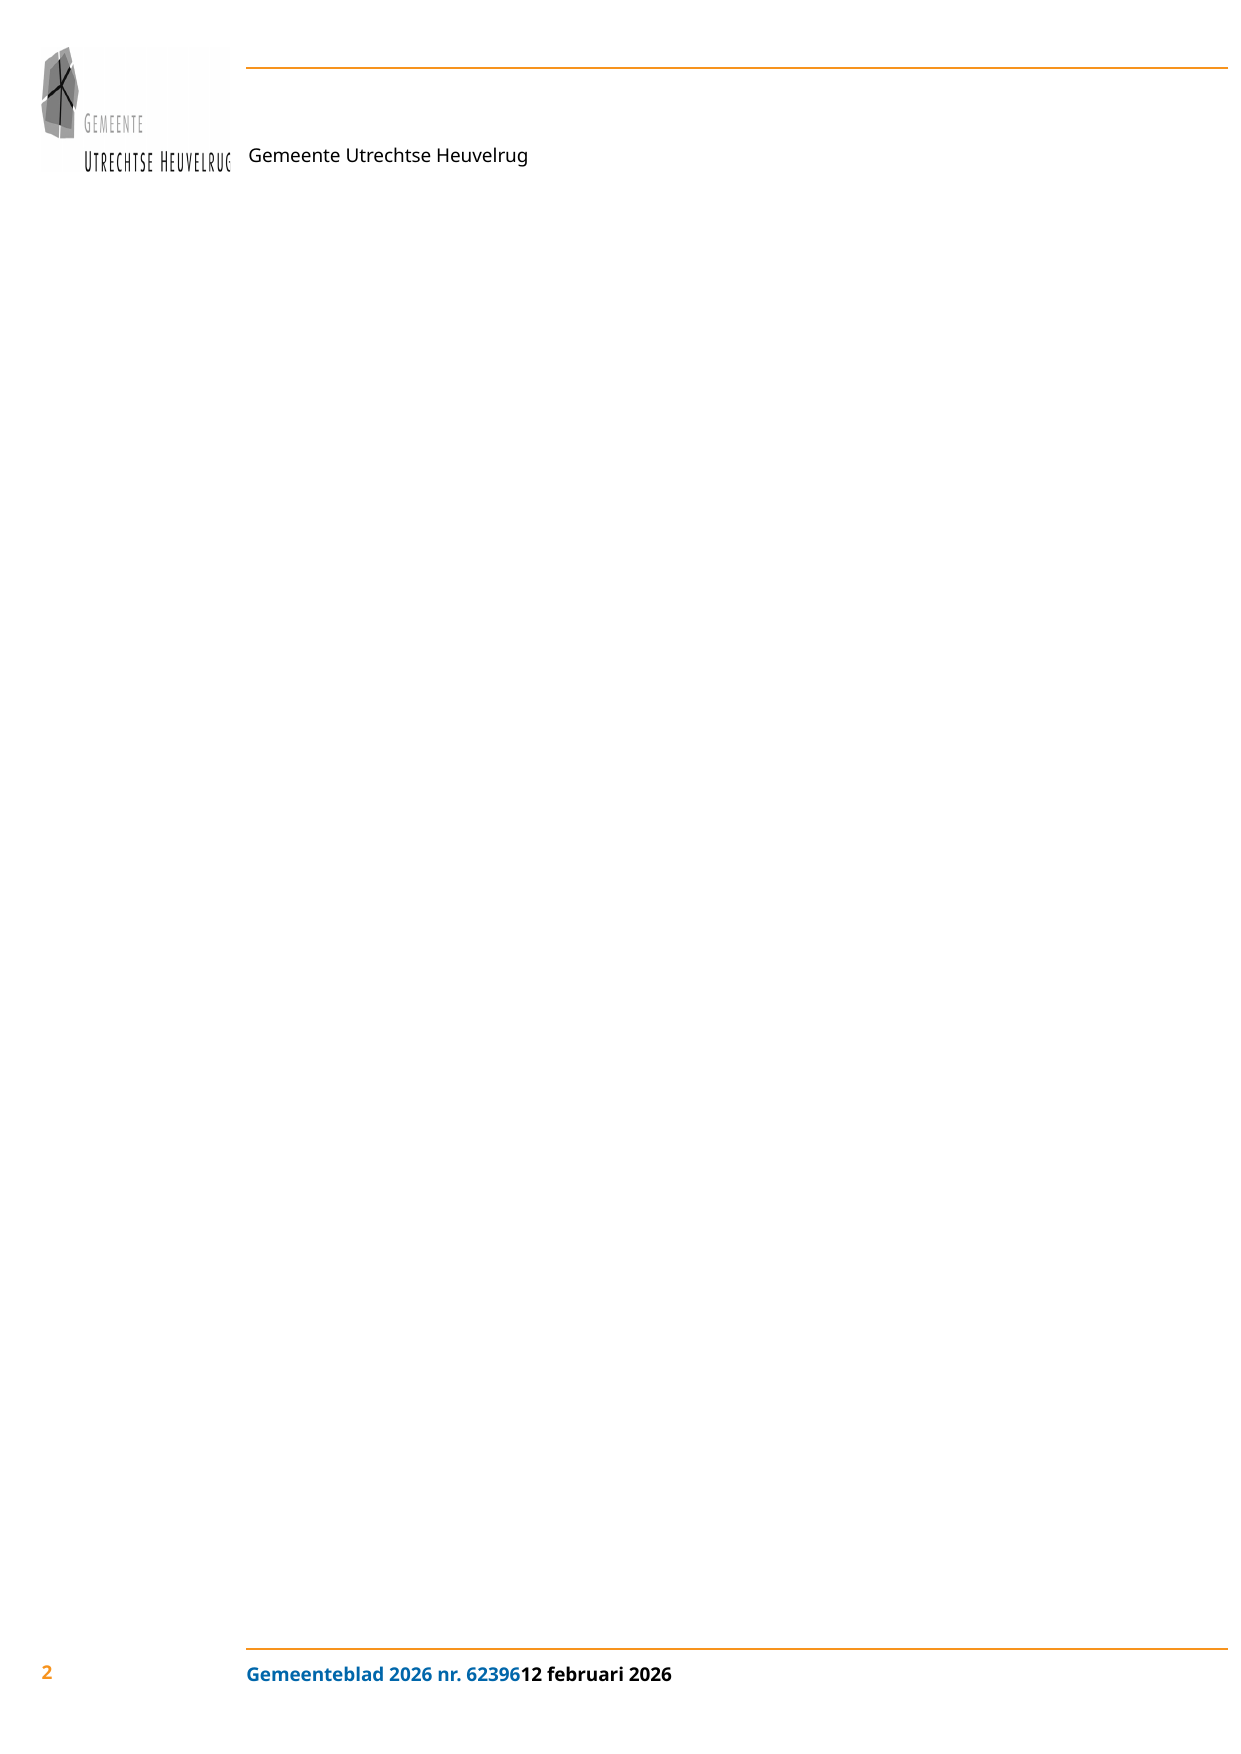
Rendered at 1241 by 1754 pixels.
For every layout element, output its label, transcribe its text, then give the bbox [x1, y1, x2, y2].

text Gemeente Utrechtse Heuvelrug [248, 143, 1152, 168]
picture [41, 47, 231, 172]
